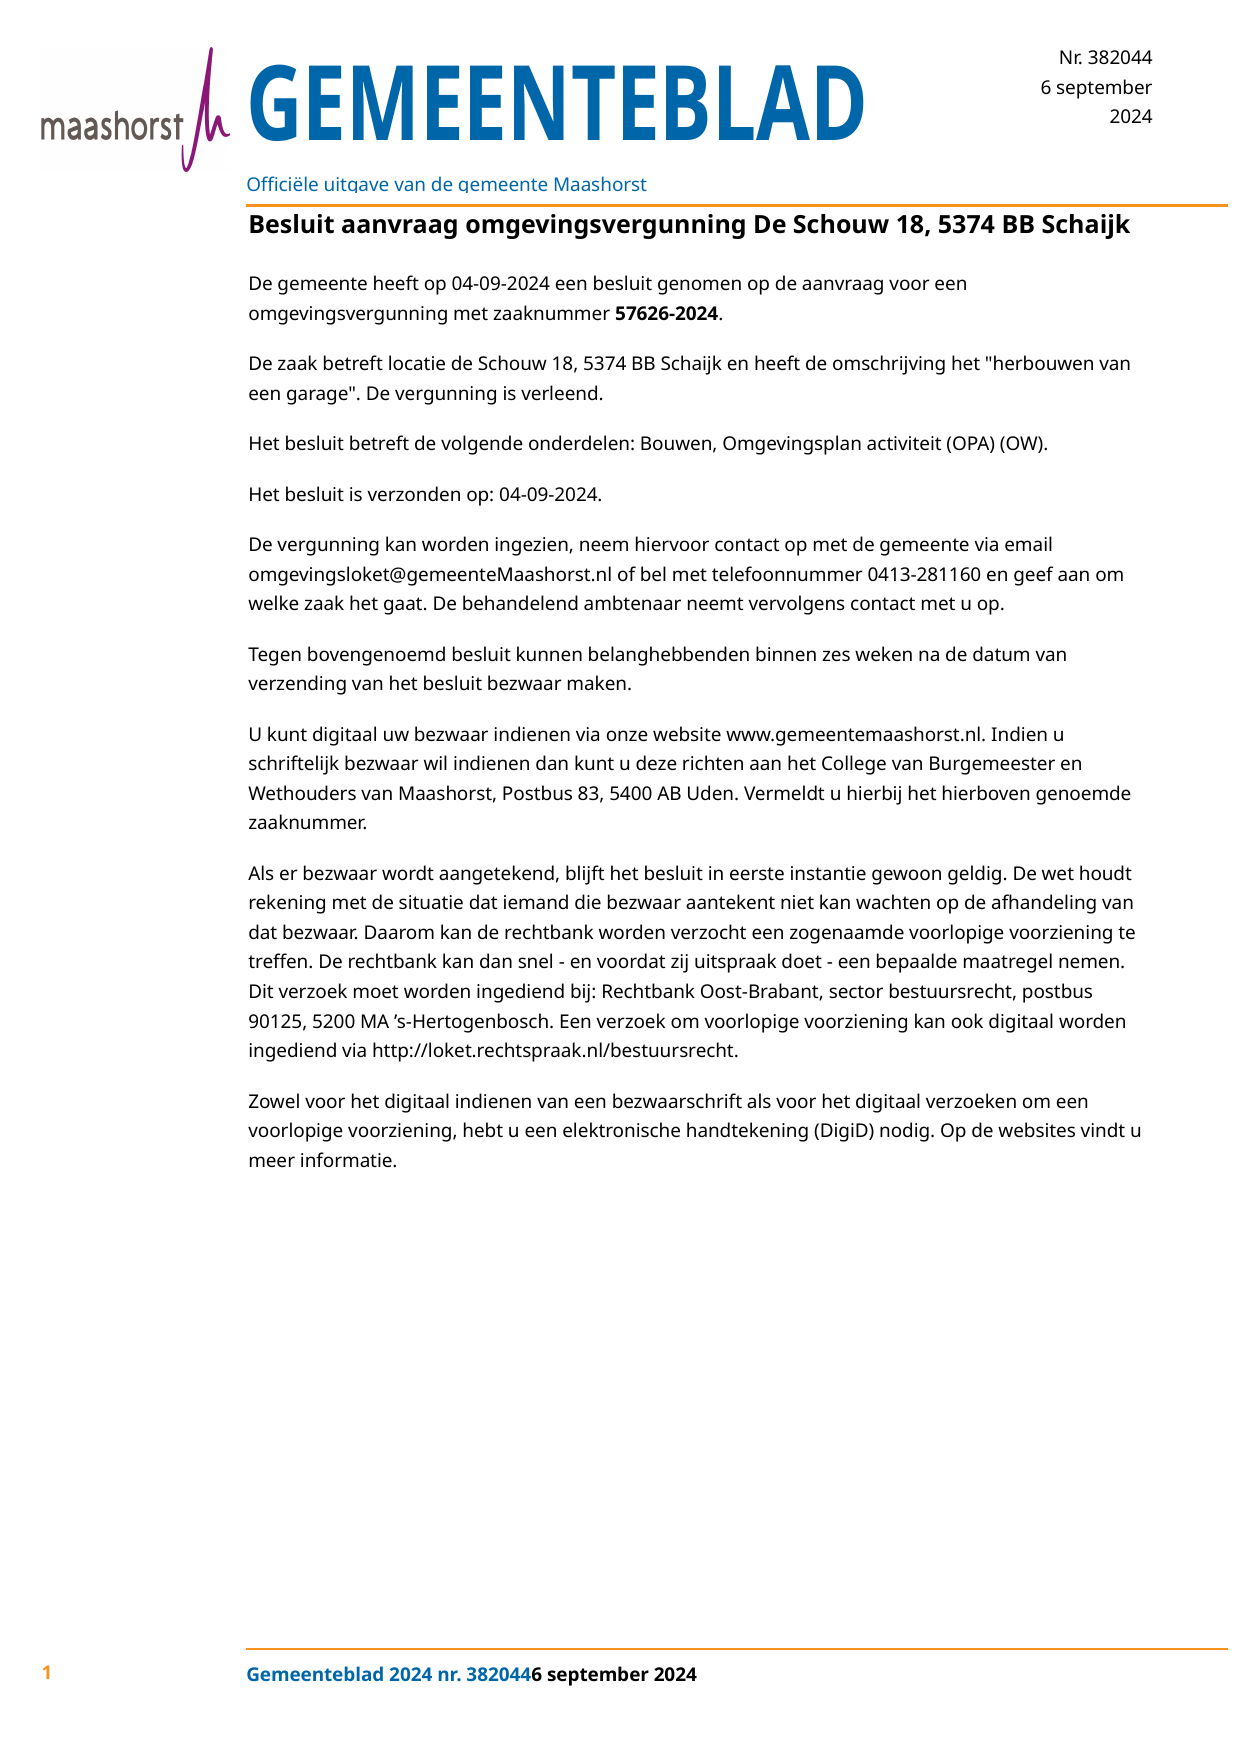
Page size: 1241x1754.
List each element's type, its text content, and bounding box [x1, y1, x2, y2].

picture [41, 47, 231, 172]
text De zaak betreft locatie de Schouw 18, 5374 BB Schaijk en heeft de omschrijving het "herbouwen van een garage". De vergunning is verleend. [248, 350, 1152, 406]
text De vergunning kan worden ingezien, neem hiervoor contact op met de gemeente via email omgevingsloket@gemeenteMaashorst.nl of bel met telefoonnummer 0413-281160 en geef aan om welke zaak het gaat. De behandelend ambtenaar neemt vervolgens contact met u op. [248, 531, 1152, 616]
text Het besluit is verzonden op: 04-09-2024. [248, 481, 1152, 506]
text Tegen bovengenoemd besluit kunnen belanghebbenden binnen zes weken na de datum van verzending van het besluit bezwaar maken. [248, 641, 1152, 696]
text De gemeente heeft op 04-09-2024 een besluit genomen op de aanvraag voor een omgevingsvergunning met zaaknummer 57626-2024. [248, 270, 1152, 326]
text Het besluit betreft de volgende onderdelen: Bouwen, Omgevingsplan activiteit (OPA) (OW). [248, 430, 1152, 456]
text U kunt digitaal uw bezwaar indienen via onze website www.gemeentemaashorst.nl. Indien u schriftelijk bezwaar wil indienen dan kunt u deze richten aan het College van Burgemeester en Wethouders van Maashorst, Postbus 83, 5400 AB Uden. Vermeldt u hierbij het hierboven genoemde zaaknummer. [248, 721, 1152, 835]
text Zowel voor het digitaal indienen van een bezwaarschrift als voor het digitaal verzoeken om een voorlopige voorziening, hebt u een elektronische handtekening (DigiD) nodig. Op de websites vindt u meer informatie. [248, 1088, 1152, 1173]
text Besluit aanvraag omgevingsvergunning De Schouw 18, 5374 BB Schaijk [248, 207, 1152, 241]
text Als er bezwaar wordt aangetekend, blijft het besluit in eerste instantie gewoon geldig. De wet houdt rekening met de situatie dat iemand die bezwaar aantekent niet kan wachten op de afhandeling van dat bezwaar. Daarom kan de rechtbank worden verzocht een zogenaamde voorlopige voorziening te treffen. De rechtbank kan dan snel - en voordat zij uitspraak doet - een bepaalde maatregel nemen. Dit verzoek moet worden ingediend bij: Rechtbank Oost-Brabant, sector bestuursrecht, postbus 90125, 5200 MA ’s-Hertogenbosch. Een verzoek om voorlopige voorziening kan ook digitaal worden ingediend via http://loket.rechtspraak.nl/bestuursrecht. [248, 860, 1152, 1063]
